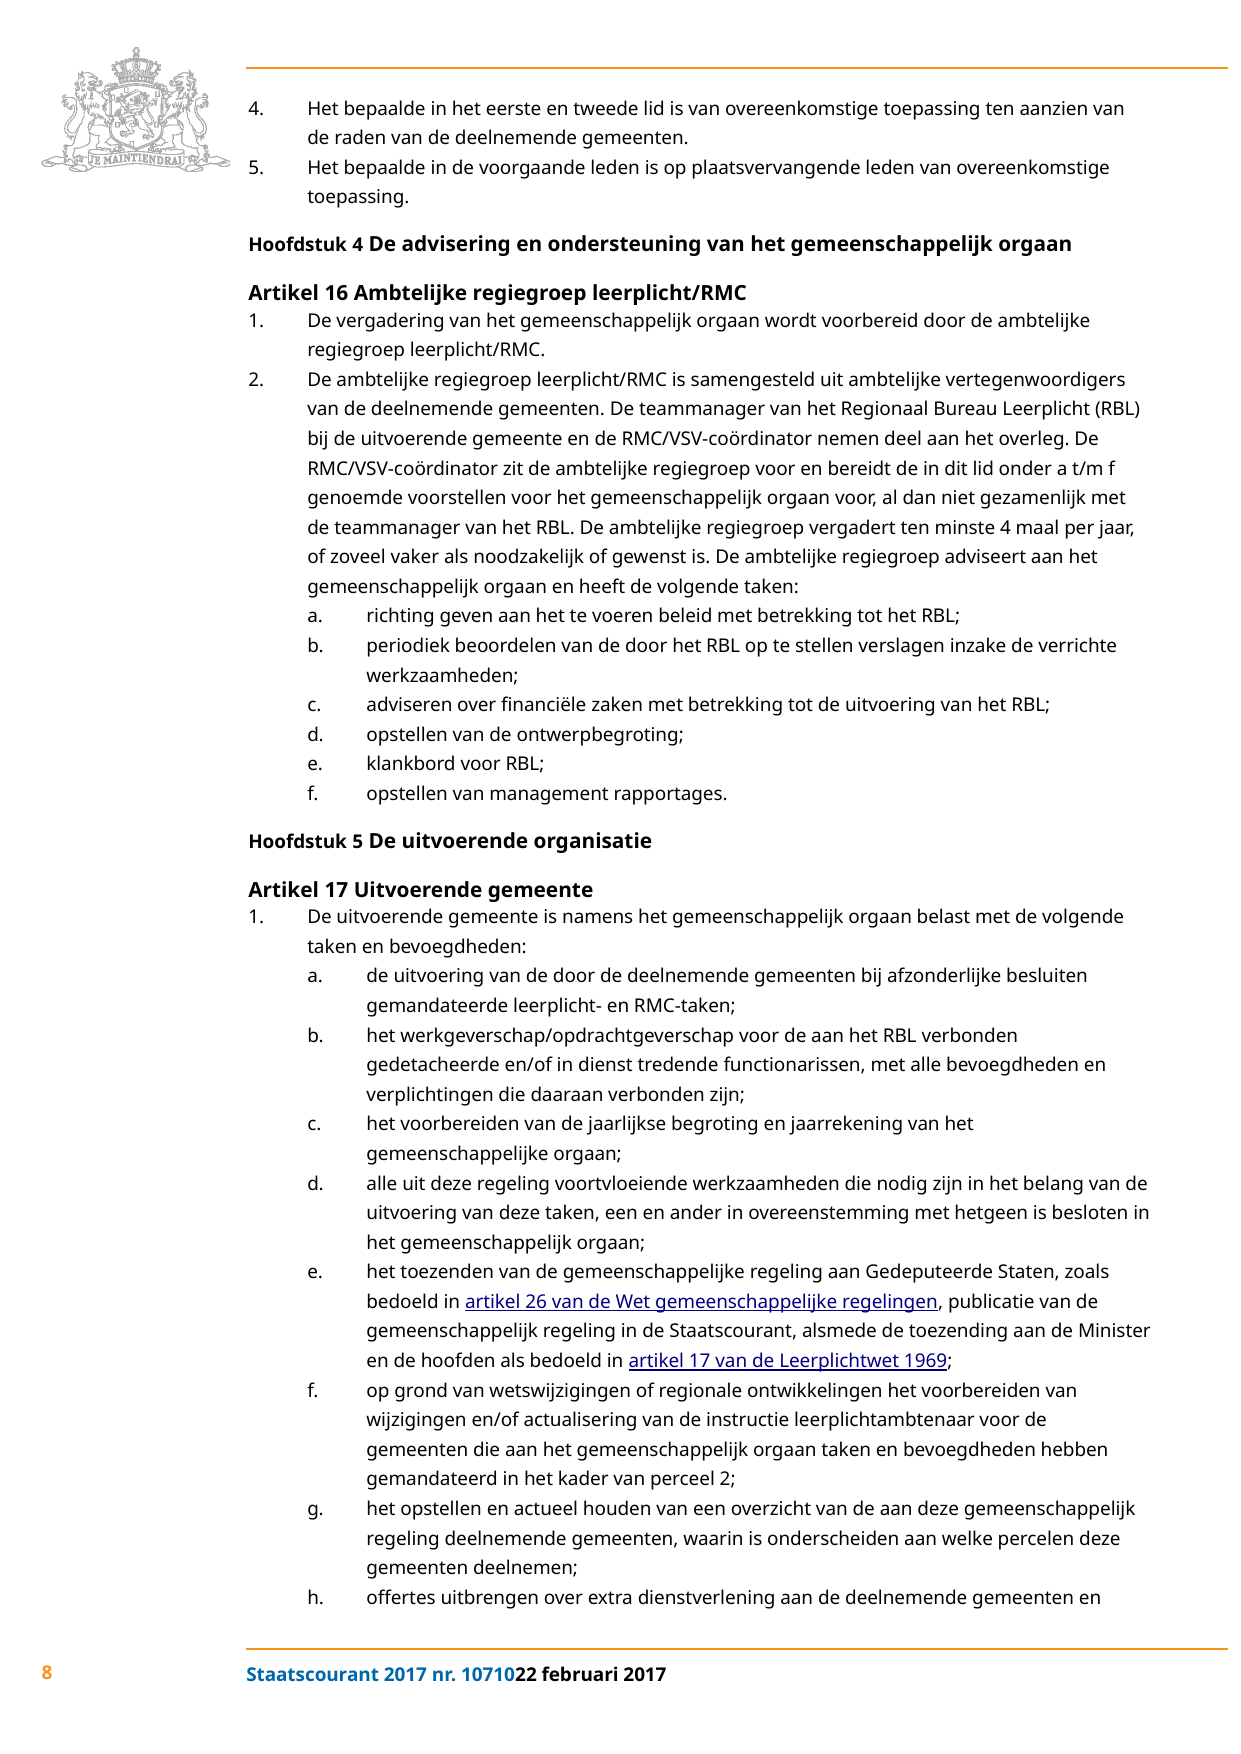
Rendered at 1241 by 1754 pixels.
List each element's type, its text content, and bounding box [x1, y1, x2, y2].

picture [41, 47, 231, 172]
text Hoofdstuk 5 De uitvoerende organisatie [248, 826, 1152, 854]
list De vergadering van het gemeenschappelijk orgaan wordt voorbereid door de ambtelijke regiegroep leerplicht/RMC. [248, 307, 1152, 362]
list De ambtelijke regiegroep leerplicht/RMC is samengesteld uit ambtelijke vertegenwoordigers van de deelnemende gemeenten. De teammanager van het Regionaal Bureau Leerplicht (RBL) bij de uitvoerende gemeente en de RMC/VSV-coördinator nemen deel aan het overleg. De RMC/VSV-coördinator zit de ambtelijke regiegroep voor en bereidt de in dit lid onder a t/m f genoemde voorstellen voor het gemeenschappelijk orgaan voor, al dan niet gezamenlijk met de teammanager van het RBL. De ambtelijke regiegroep vergadert ten minste 4 maal per jaar, of zoveel vaker als noodzakelijk of gewenst is. De ambtelijke regiegroep adviseert aan het gemeenschappelijk orgaan en heeft de volgende taken: [248, 366, 1152, 599]
list klankbord voor RBL; [307, 751, 1152, 776]
list het toezenden van de gemeenschappelijke regeling aan Gedeputeerde Staten, zoals bedoeld in artikel 26 van de Wet gemeenschappelijke regelingen, publicatie van de gemeenschappelijk regeling in de Staatscourant, alsmede de toezending aan de Minister en de hoofden als bedoeld in artikel 17 van de Leerplichtwet 1969; [307, 1258, 1152, 1373]
text Artikel 17 Uitvoerende gemeente [248, 875, 1152, 903]
list offertes uitbrengen over extra dienstverlening aan de deelnemende gemeenten en [307, 1584, 1152, 1610]
list opstellen van management rapportages. [307, 780, 1152, 806]
list opstellen van de ontwerpbegroting; [307, 721, 1152, 747]
list periodiek beoordelen van de door het RBL op te stellen verslagen inzake de verrichte werkzaamheden; [307, 632, 1152, 688]
list Het bepaalde in het eerste en tweede lid is van overeenkomstige toepassing ten aanzien van de raden van de deelnemende gemeenten. [248, 95, 1152, 150]
text Hoofdstuk 4 De advisering en ondersteuning van het gemeenschappelijk orgaan [248, 229, 1152, 258]
list op grond van wetswijzigingen of regionale ontwikkelingen het voorbereiden van wijzigingen en/of actualisering van de instructie leerplichtambtenaar voor de gemeenten die aan het gemeenschappelijk orgaan taken en bevoegdheden hebben gemandateerd in het kader van perceel 2; [307, 1377, 1152, 1491]
list adviseren over financiële zaken met betrekking tot de uitvoering van het RBL; [307, 691, 1152, 717]
list het werkgeverschap/opdrachtgeverschap voor de aan het RBL verbonden gedetacheerde en/of in dienst tredende functionarissen, met alle bevoegdheden en verplichtingen die daaraan verbonden zijn; [307, 1022, 1152, 1107]
list het opstellen en actueel houden van een overzicht van de aan deze gemeenschappelijk regeling deelnemende gemeenten, waarin is onderscheiden aan welke percelen deze gemeenten deelnemen; [307, 1495, 1152, 1580]
list alle uit deze regeling voortvloeiende werkzaamheden die nodig zijn in het belang van de uitvoering van deze taken, een en ander in overeenstemming met hetgeen is besloten in het gemeenschappelijk orgaan; [307, 1170, 1152, 1255]
list de uitvoering van de door de deelnemende gemeenten bij afzonderlijke besluiten gemandateerde leerplicht- en RMC-taken; [307, 963, 1152, 1018]
list het voorbereiden van de jaarlijkse begroting en jaarrekening van het gemeenschappelijke orgaan; [307, 1111, 1152, 1166]
text Artikel 16 Ambtelijke regiegroep leerplicht/RMC [248, 278, 1152, 307]
list De uitvoerende gemeente is namens het gemeenschappelijk orgaan belast met de volgende taken en bevoegdheden: [248, 903, 1152, 959]
list Het bepaalde in de voorgaande leden is op plaatsvervangende leden van overeenkomstige toepassing. [248, 154, 1152, 209]
list richting geven aan het te voeren beleid met betrekking tot het RBL; [307, 603, 1152, 628]
